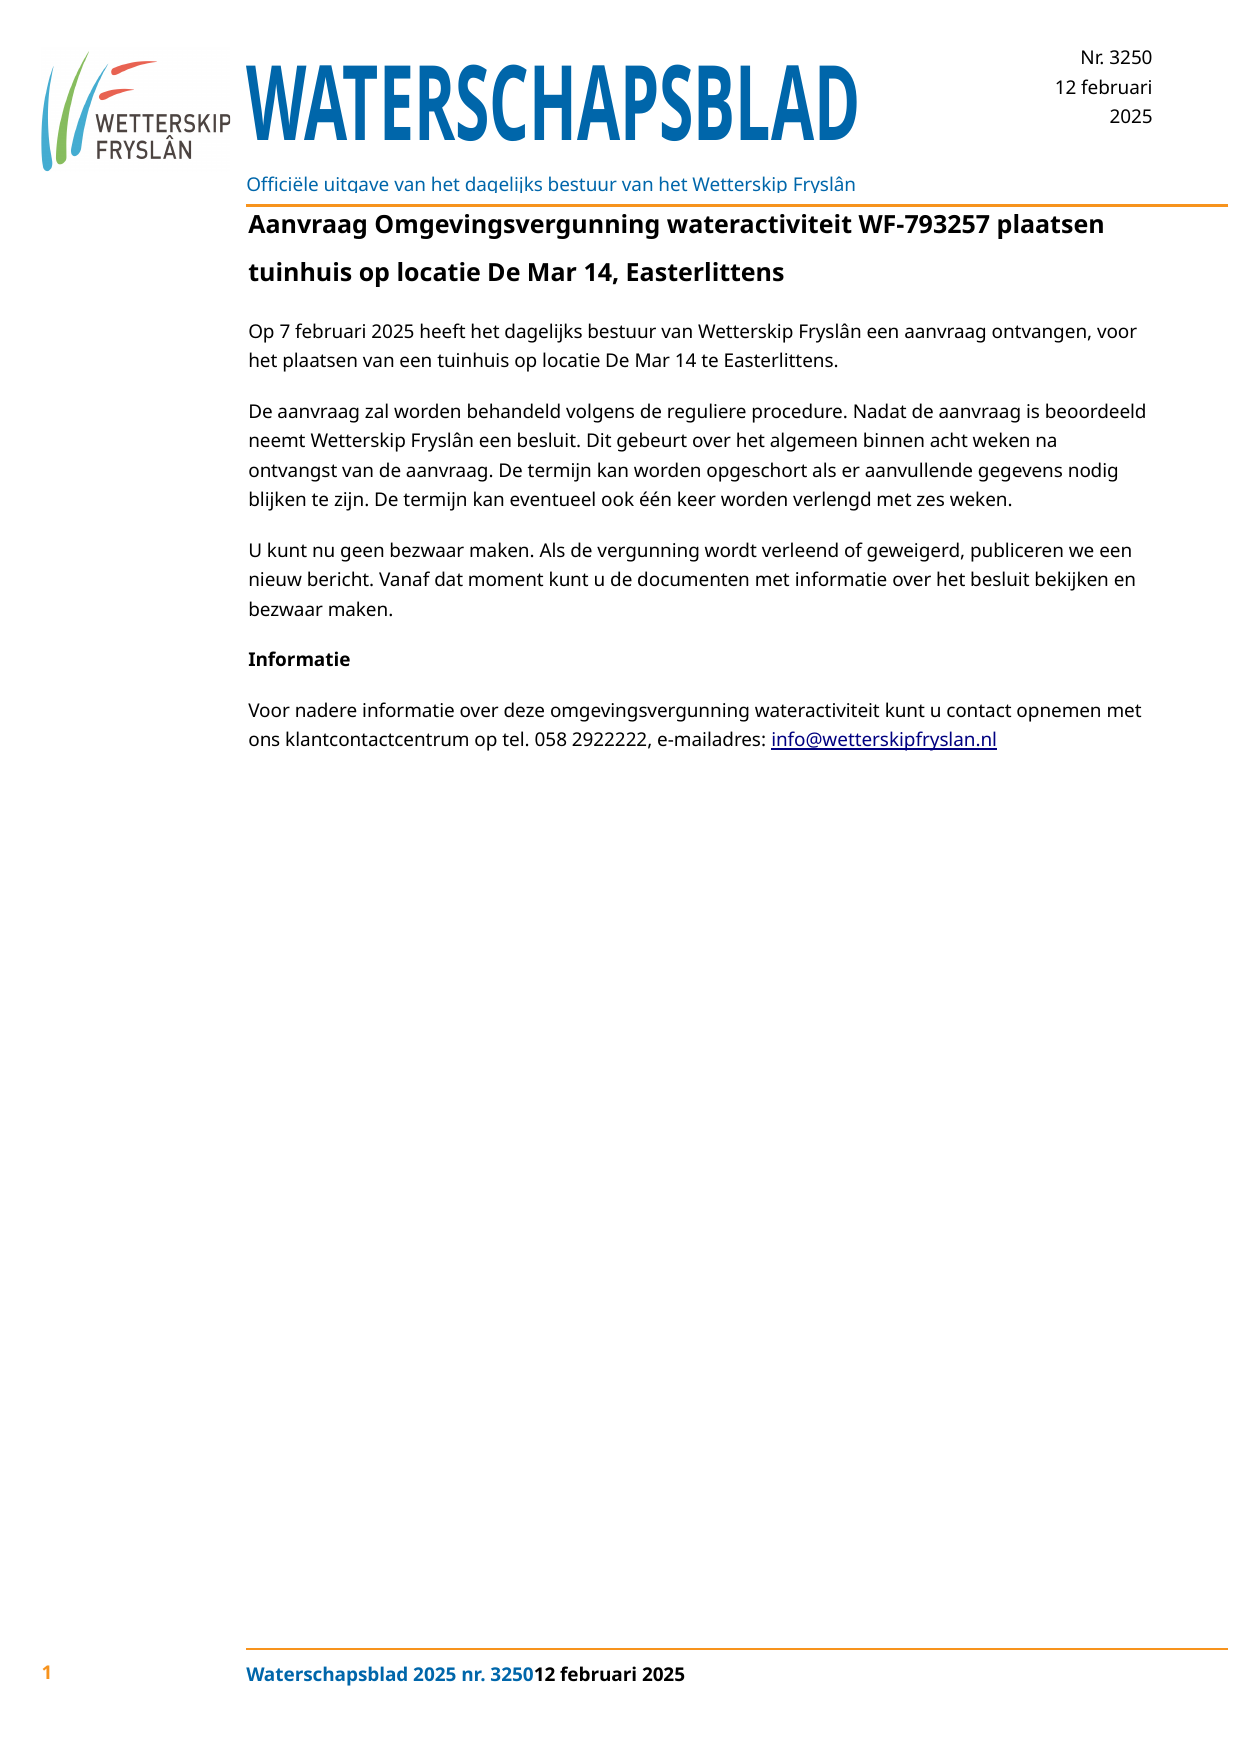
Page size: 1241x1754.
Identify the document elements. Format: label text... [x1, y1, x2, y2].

text U kunt nu geen bezwaar maken. Als de vergunning wordt verleend of geweigerd, publiceren we een nieuw bericht. Vanaf dat moment kunt u de documenten met informatie over het besluit bekijken en bezwaar maken. [248, 537, 1152, 622]
text Op 7 februari 2025 heeft het dagelijks bestuur van Wetterskip Fryslân een aanvraag ontvangen, voor het plaatsen van een tuinhuis op locatie De Mar 14 te Easterlittens. [248, 318, 1152, 373]
picture [41, 47, 231, 172]
text Informatie [248, 647, 1152, 672]
text Aanvraag Omgevingsvergunning wateractiviteit WF-793257 plaatsen tuinhuis op locatie De Mar 14, Easterlittens [248, 207, 1152, 288]
text Voor nadere informatie over deze omgevingsvergunning wateractiviteit kunt u contact opnemen met ons klantcontactcentrum op tel. 058 2922222, e-mailadres: info@wetterskipfryslan.nl [248, 697, 1152, 752]
text De aanvraag zal worden behandeld volgens de reguliere procedure. Nadat de aanvraag is beoordeeld neemt Wetterskip Fryslân een besluit. Dit gebeurt over het algemeen binnen acht weken na ontvangst van de aanvraag. De termijn kan worden opgeschort als er aanvullende gegevens nodig blijken te zijn. De termijn kan eventueel ook één keer worden verlengd met zes weken. [248, 398, 1152, 512]
